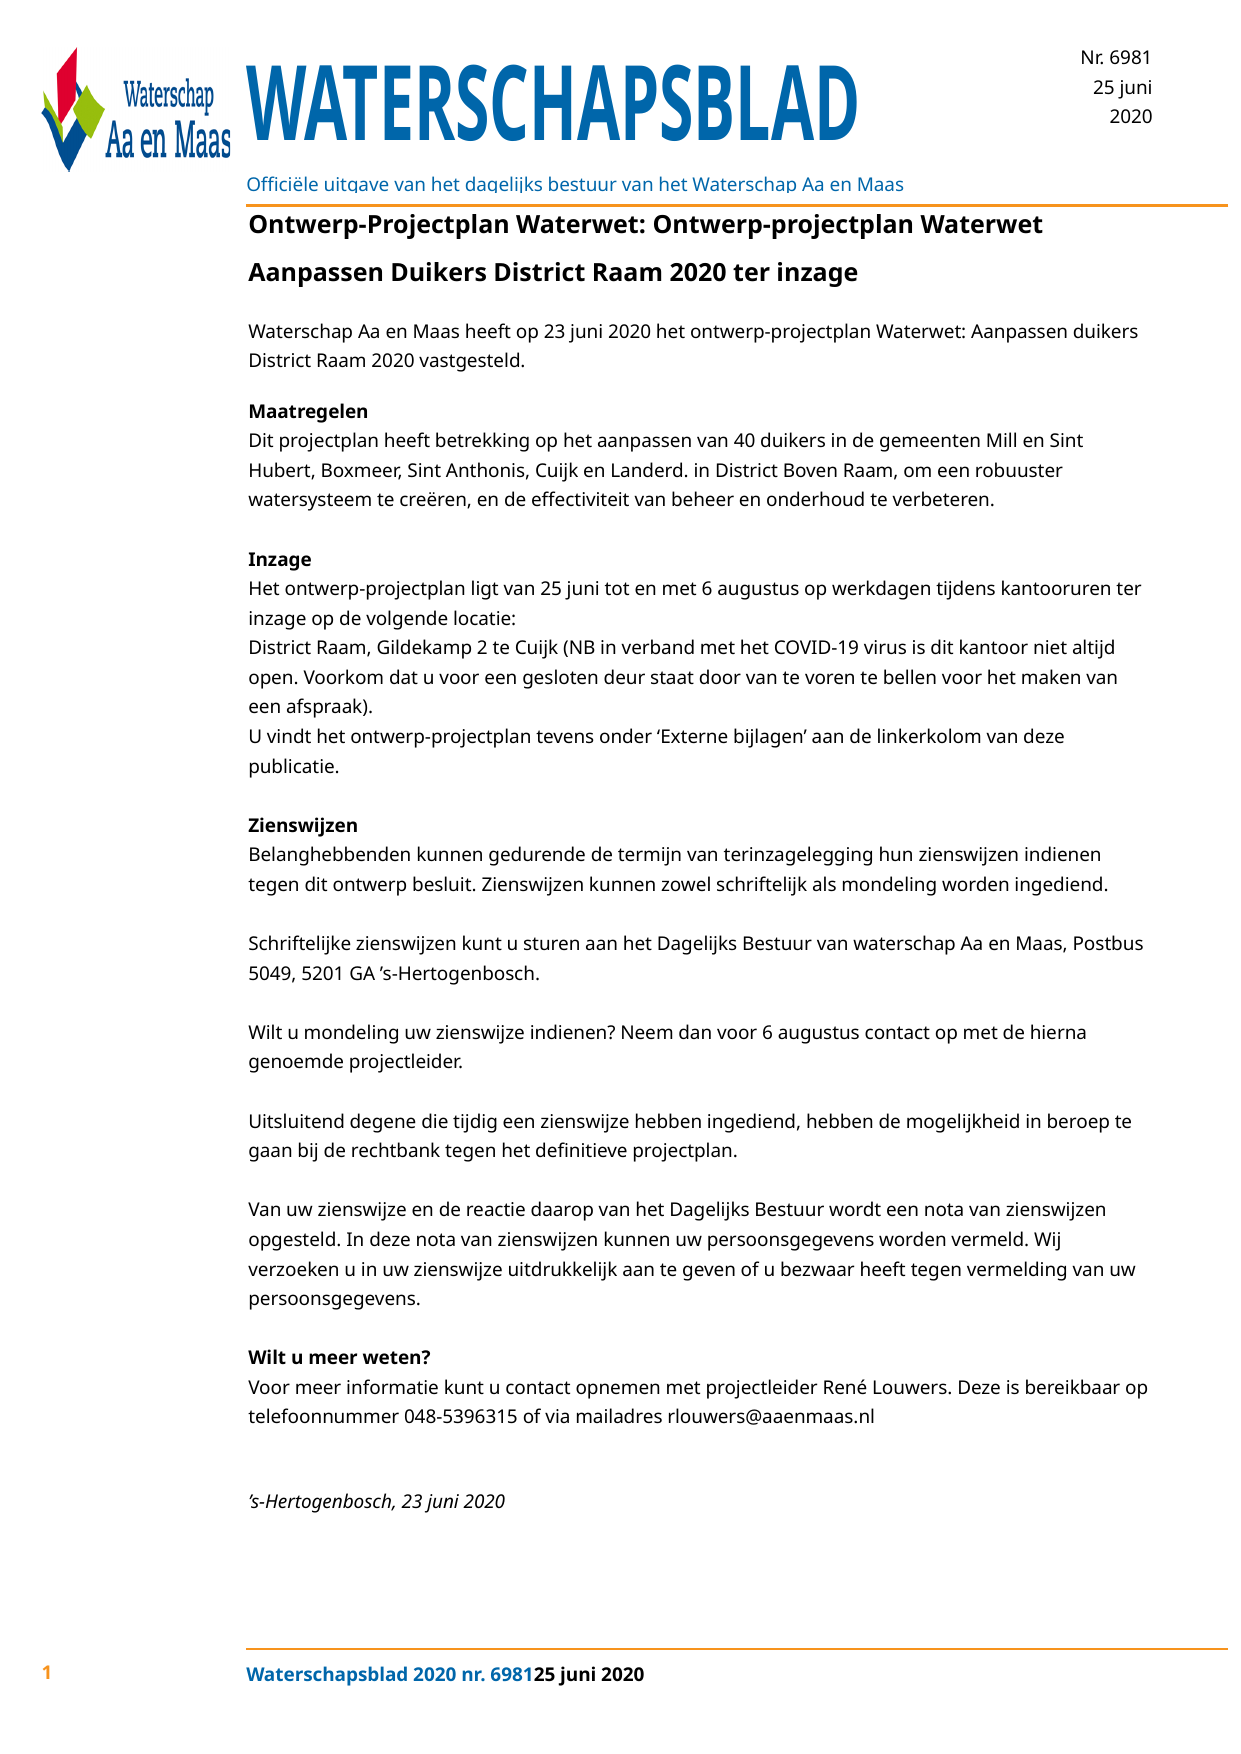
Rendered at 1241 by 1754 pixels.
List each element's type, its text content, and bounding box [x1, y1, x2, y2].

text Waterschap Aa en Maas heeft op 23 juni 2020 het ontwerp-projectplan Waterwet: Aanpassen duikers District Raam 2020 vastgesteld. [248, 318, 1152, 373]
text Wilt u meer weten? [248, 1344, 1152, 1370]
picture [41, 47, 231, 172]
text Wilt u mondeling uw zienswijze indienen? Neem dan voor 6 augustus contact op met de hierna genoemde projectleider. [248, 1019, 1152, 1074]
text Inzage [248, 546, 1152, 571]
text U vindt het ontwerp-projectplan tevens onder ‘Externe bijlagen’ aan de linkerkolom van deze publicatie. [248, 723, 1152, 778]
text Voor meer informatie kunt u contact opnemen met projectleider René Louwers. Deze is bereikbaar op telefoonnummer 048-5396315 of via mailadres rlouwers@aaenmaas.nl [248, 1374, 1152, 1429]
text District Raam, Gildekamp 2 te Cuijk (NB in verband met het COVID-19 virus is dit kantoor niet altijd open. Voorkom dat u voor een gesloten deur staat door van te voren te bellen voor het maken van een afspraak). [248, 634, 1152, 719]
text Van uw zienswijze en de reactie daarop van het Dagelijks Bestuur wordt een nota van zienswijzen opgesteld. In deze nota van zienswijzen kunnen uw persoonsgegevens worden vermeld. Wij verzoeken u in uw zienswijze uitdrukkelijk aan te geven of u bezwaar heeft tegen vermelding van uw persoonsgegevens. [248, 1197, 1152, 1311]
text Uitsluitend degene die tijdig een zienswijze hebben ingediend, hebben de mogelijkheid in beroep te gaan bij de rechtbank tegen het definitieve projectplan. [248, 1108, 1152, 1163]
text Belanghebbenden kunnen gedurende de termijn van terinzagelegging hun zienswijzen indienen tegen dit ontwerp besluit. Zienswijzen kunnen zowel schriftelijk als mondeling worden ingediend. [248, 842, 1152, 897]
text Het ontwerp-projectplan ligt van 25 juni tot en met 6 augustus op werkdagen tijdens kantooruren ter inzage op de volgende locatie: [248, 575, 1152, 631]
text Zienswijzen [248, 812, 1152, 838]
text ’s-Hertogenbosch, 23 juni 2020 [248, 1488, 1152, 1514]
text Dit projectplan heeft betrekking op het aanpassen van 40 duikers in de gemeenten Mill en Sint Hubert, Boxmeer, Sint Anthonis, Cuijk en Landerd. in District Boven Raam, om een robuuster watersysteem te creëren, en de effectiviteit van beheer en onderhoud te verbeteren. [248, 427, 1152, 512]
text Maatregelen [248, 398, 1152, 423]
text Schriftelijke zienswijzen kunt u sturen aan het Dagelijks Bestuur van waterschap Aa en Maas, Postbus 5049, 5201 GA ’s-Hertogenbosch. [248, 930, 1152, 986]
text Ontwerp-Projectplan Waterwet: Ontwerp-projectplan Waterwet Aanpassen Duikers District Raam 2020 ter inzage [248, 207, 1152, 288]
